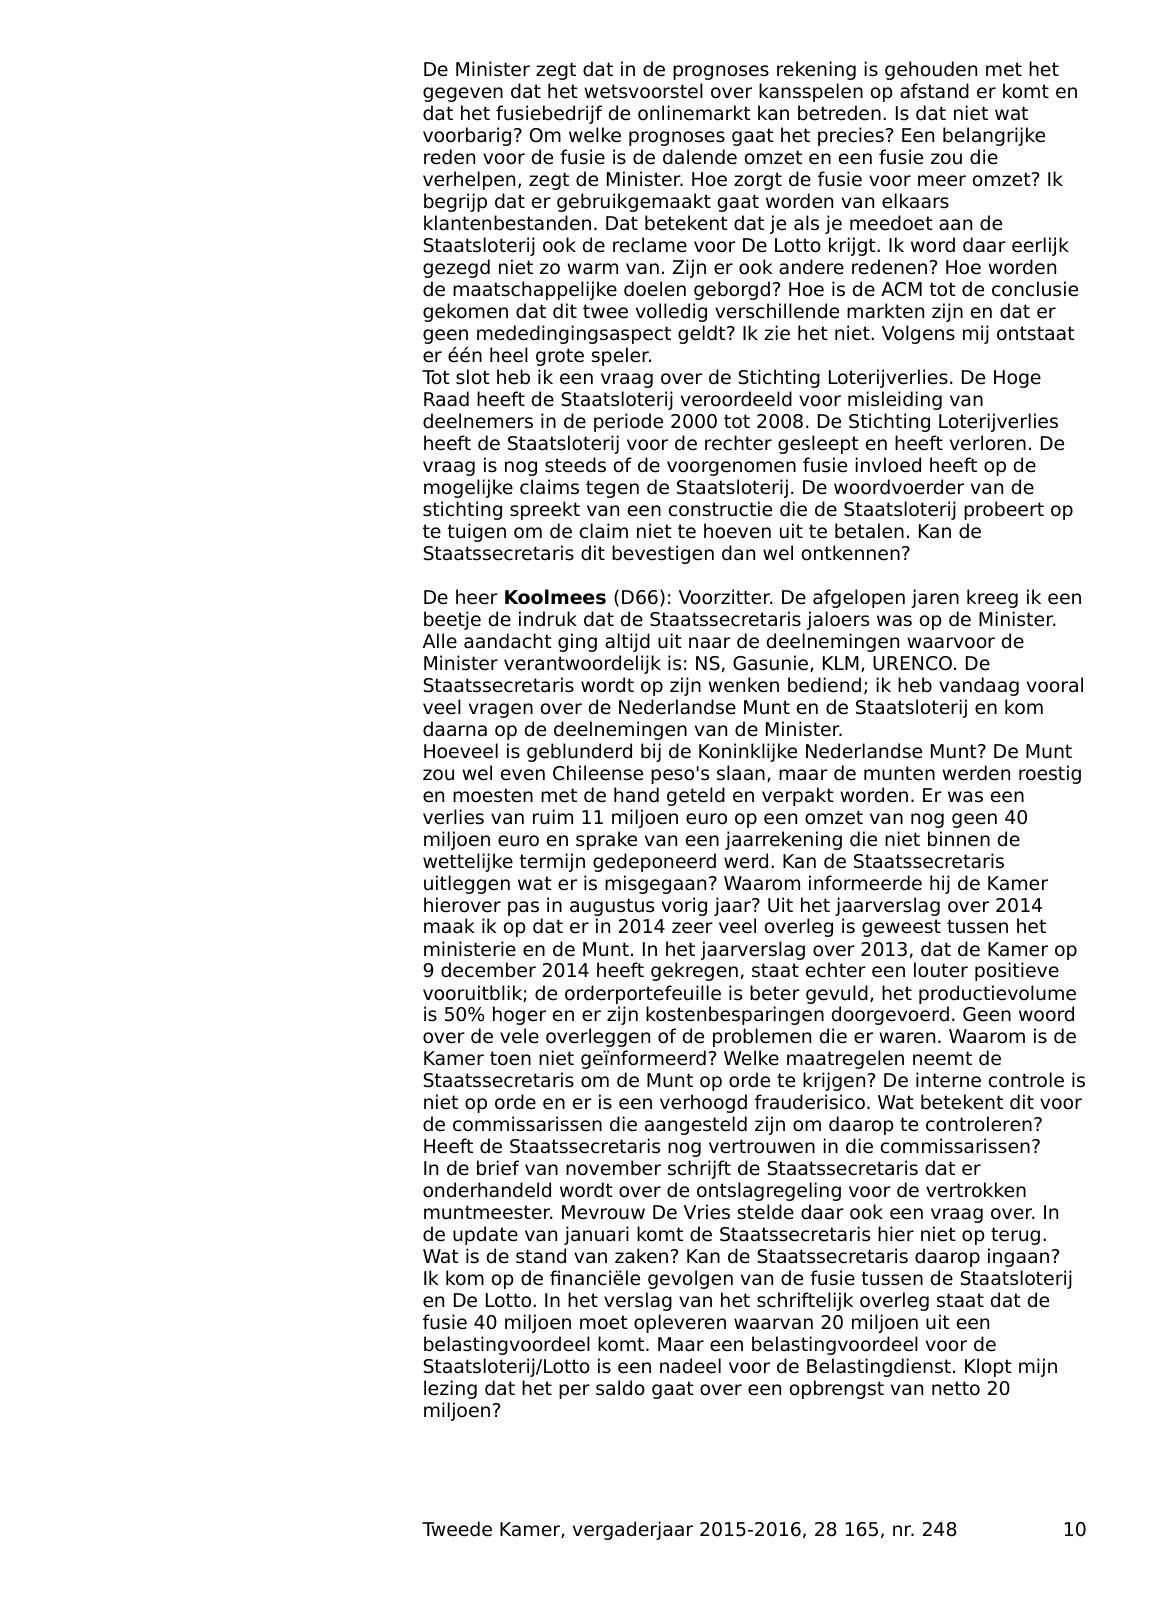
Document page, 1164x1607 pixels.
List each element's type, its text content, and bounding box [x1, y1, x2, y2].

text De Minister zegt dat in de prognoses rekening is gehouden met het gegeven dat het wetsvoorstel over kansspelen op afstand er komt en dat het fusiebedrijf de onlinemarkt kan betreden. Is dat niet wat voorbarig? Om welke prognoses gaat het precies? Een belangrijke reden voor de fusie is de dalende omzet en een fusie zou die verhelpen, zegt de Minister. Hoe zorgt de fusie voor meer omzet? Ik begrijp dat er gebruikgemaakt gaat worden van elkaars klantenbestanden. Dat betekent dat je als je meedoet aan de Staatsloterij ook de reclame voor De Lotto krijgt. Ik word daar eerlijk gezegd niet zo warm van. Zijn er ook andere redenen? Hoe worden de maatschappelijke doelen geborgd? Hoe is de ACM tot de conclusie gekomen dat dit twee volledig verschillende markten zijn en dat er geen mededingingsaspect geldt? Ik zie het niet. Volgens mij ontstaat er één heel grote speler. [422, 59, 1087, 367]
text Hoeveel is geblunderd bij de Koninklijke Nederlandse Munt? De Munt zou wel even Chileense peso's slaan, maar de munten werden roestig en moesten met de hand geteld en verpakt worden. Er was een verlies van ruim 11 miljoen euro op een omzet van nog geen 40 miljoen euro en sprake van een jaarrekening die niet binnen de wettelijke termijn gedeponeerd werd. Kan de Staatssecretaris uitleggen wat er is misgegaan? Waarom informeerde hij de Kamer hierover pas in augustus vorig jaar? Uit het jaarverslag over 2014 maak ik op dat er in 2014 zeer veel overleg is geweest tussen het ministerie en de Munt. In het jaarverslag over 2013, dat de Kamer op 9 december 2014 heeft gekregen, staat echter een louter positieve vooruitblik; de orderportefeuille is beter gevuld, het productievolume is 50% hoger en er zijn kostenbesparingen doorgevoerd. Geen woord over de vele overleggen of de problemen die er waren. Waarom is de Kamer toen niet geïnformeerd? Welke maatregelen neemt de Staatssecretaris om de Munt op orde te krijgen? De interne controle is niet op orde en er is een verhoogd frauderisico. Wat betekent dit voor de commissarissen die aangesteld zijn om daarop te controleren? Heeft de Staatssecretaris nog vertrouwen in die commissarissen? [422, 741, 1087, 1158]
text Ik kom op de financiële gevolgen van de fusie tussen de Staatsloterij en De Lotto. In het verslag van het schriftelijk overleg staat dat de fusie 40 miljoen moet opleveren waarvan 20 miljoen uit een belastingvoordeel komt. Maar een belastingvoordeel voor de Staatsloterij/Lotto is een nadeel voor de Belastingdienst. Klopt mijn lezing dat het per saldo gaat over een opbrengst van netto 20 miljoen? [422, 1268, 1087, 1422]
text Tot slot heb ik een vraag over de Stichting Loterijverlies. De Hoge Raad heeft de Staatsloterij veroordeeld voor misleiding van deelnemers in de periode 2000 tot 2008. De Stichting Loterijverlies heeft de Staatsloterij voor de rechter gesleept en heeft verloren. De vraag is nog steeds of de voorgenomen fusie invloed heeft op de mogelijke claims tegen de Staatsloterij. De woordvoerder van de stichting spreekt van een constructie die de Staatsloterij probeert op te tuigen om de claim niet te hoeven uit te betalen. Kan de Staatssecretaris dit bevestigen dan wel ontkennen? [422, 367, 1087, 564]
text De heer Koolmees (D66): Voorzitter. De afgelopen jaren kreeg ik een beetje de indruk dat de Staatssecretaris jaloers was op de Minister. Alle aandacht ging altijd uit naar de deelnemingen waarvoor de Minister verantwoordelijk is: NS, Gasunie, KLM, URENCO. De Staatssecretaris wordt op zijn wenken bediend; ik heb vandaag vooral veel vragen over de Nederlandse Munt en de Staatsloterij en kom daarna op de deelnemingen van de Minister. [422, 587, 1087, 741]
text In de brief van november schrijft de Staatssecretaris dat er onderhandeld wordt over de ontslagregeling voor de vertrokken muntmeester. Mevrouw De Vries stelde daar ook een vraag over. In de update van januari komt de Staatssecretaris hier niet op terug. Wat is de stand van zaken? Kan de Staatssecretaris daarop ingaan? [422, 1158, 1087, 1268]
